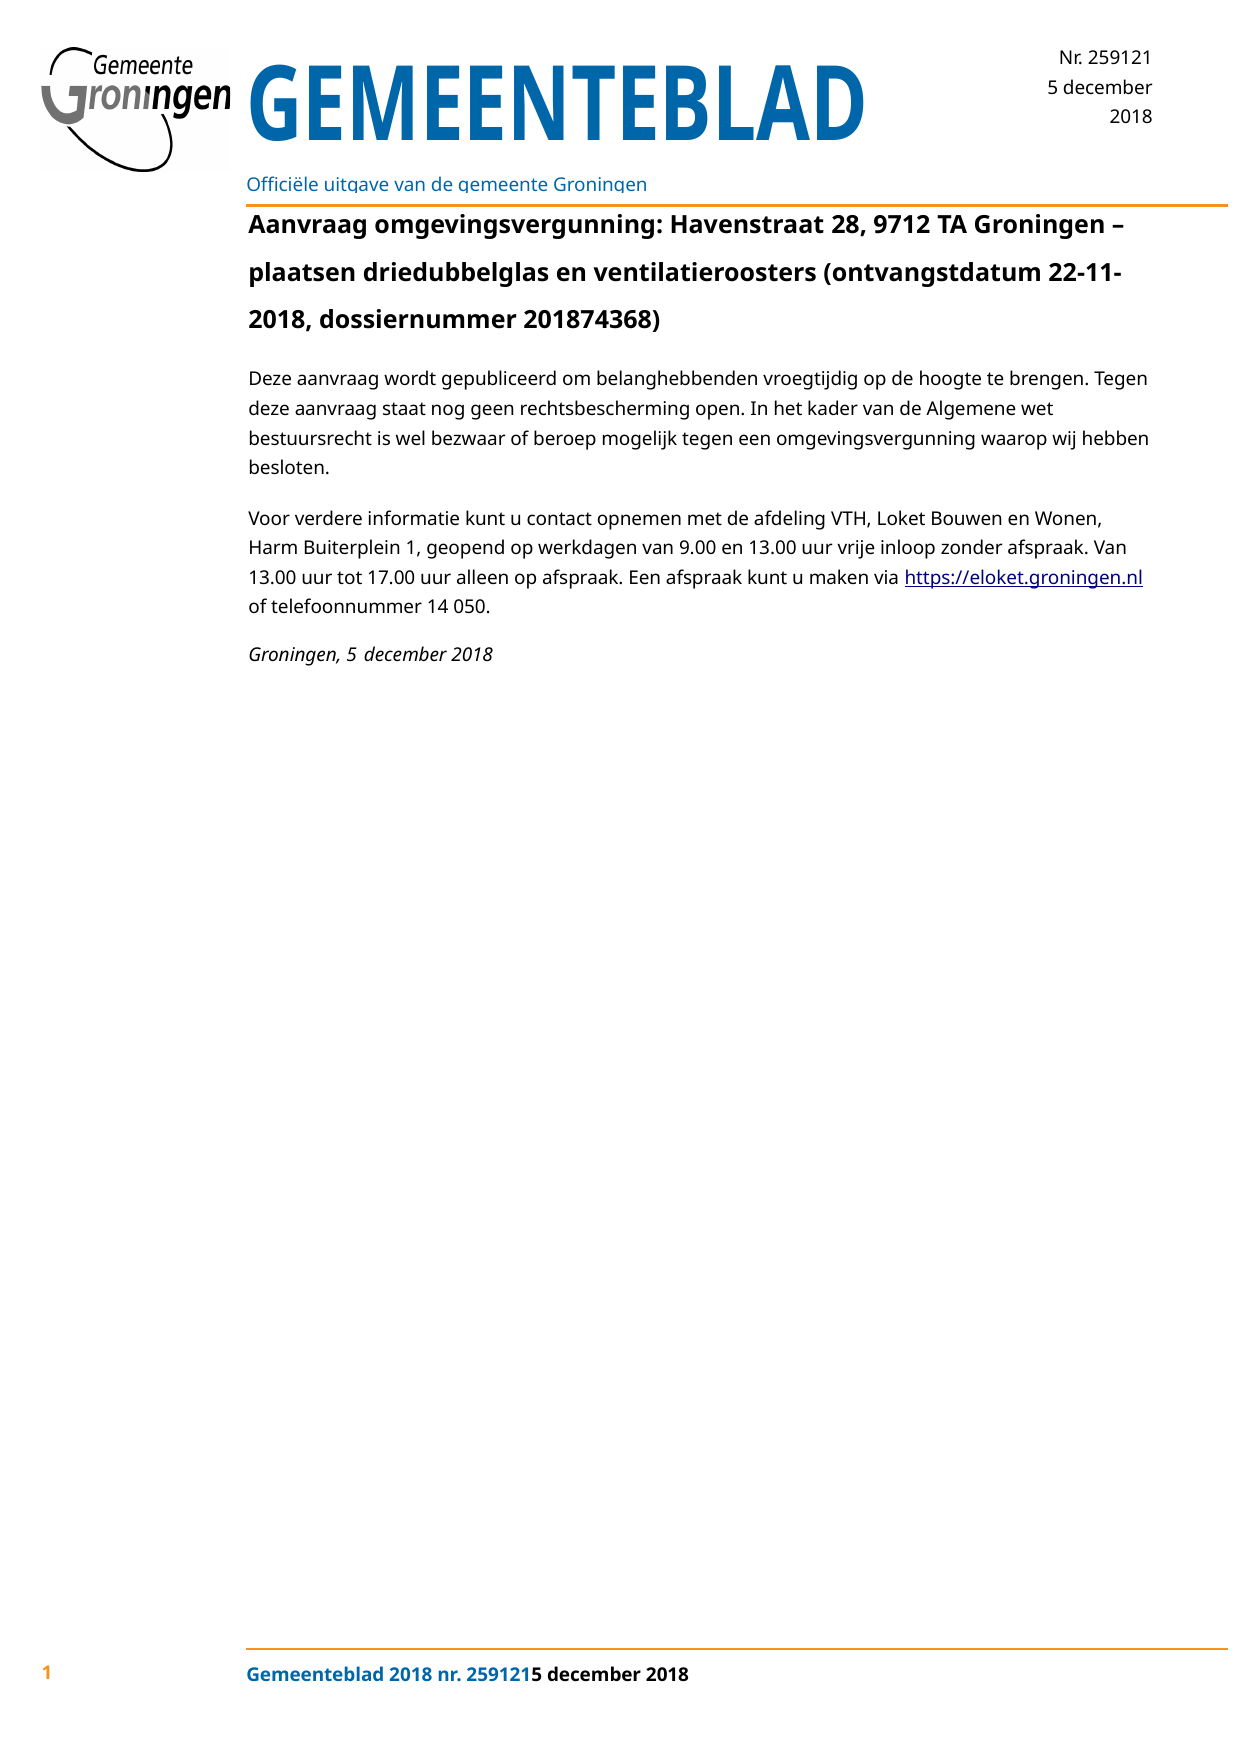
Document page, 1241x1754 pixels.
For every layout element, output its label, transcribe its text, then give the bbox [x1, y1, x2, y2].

text Deze aanvraag wordt gepubliceerd om belanghebbenden vroegtijdig op de hoogte te brengen. Tegen deze aanvraag staat nog geen rechtsbescherming open. In het kader van de Algemene wet bestuursrecht is wel bezwaar of beroep mogelijk tegen een omgevingsvergunning waarop wij hebben besloten. [248, 366, 1152, 480]
text Voor verdere informatie kunt u contact opnemen met de afdeling VTH, Loket Bouwen en Wonen, Harm Buiterplein 1, geopend op werkdagen van 9.00 en 13.00 uur vrije inloop zonder afspraak. Van 13.00 uur tot 17.00 uur alleen op afspraak. Een afspraak kunt u maken via https://eloket.groningen.nl of telefoonnummer 14 050. [248, 505, 1152, 619]
text Aanvraag omgevingsvergunning: Havenstraat 28, 9712 TA Groningen – plaatsen driedubbelglas en ventilatieroosters (ontvangstdatum 22-11-2018, dossiernummer 201874368) [248, 207, 1152, 336]
picture [41, 47, 231, 172]
text Groningen, 5 december 2018 [248, 641, 1152, 667]
